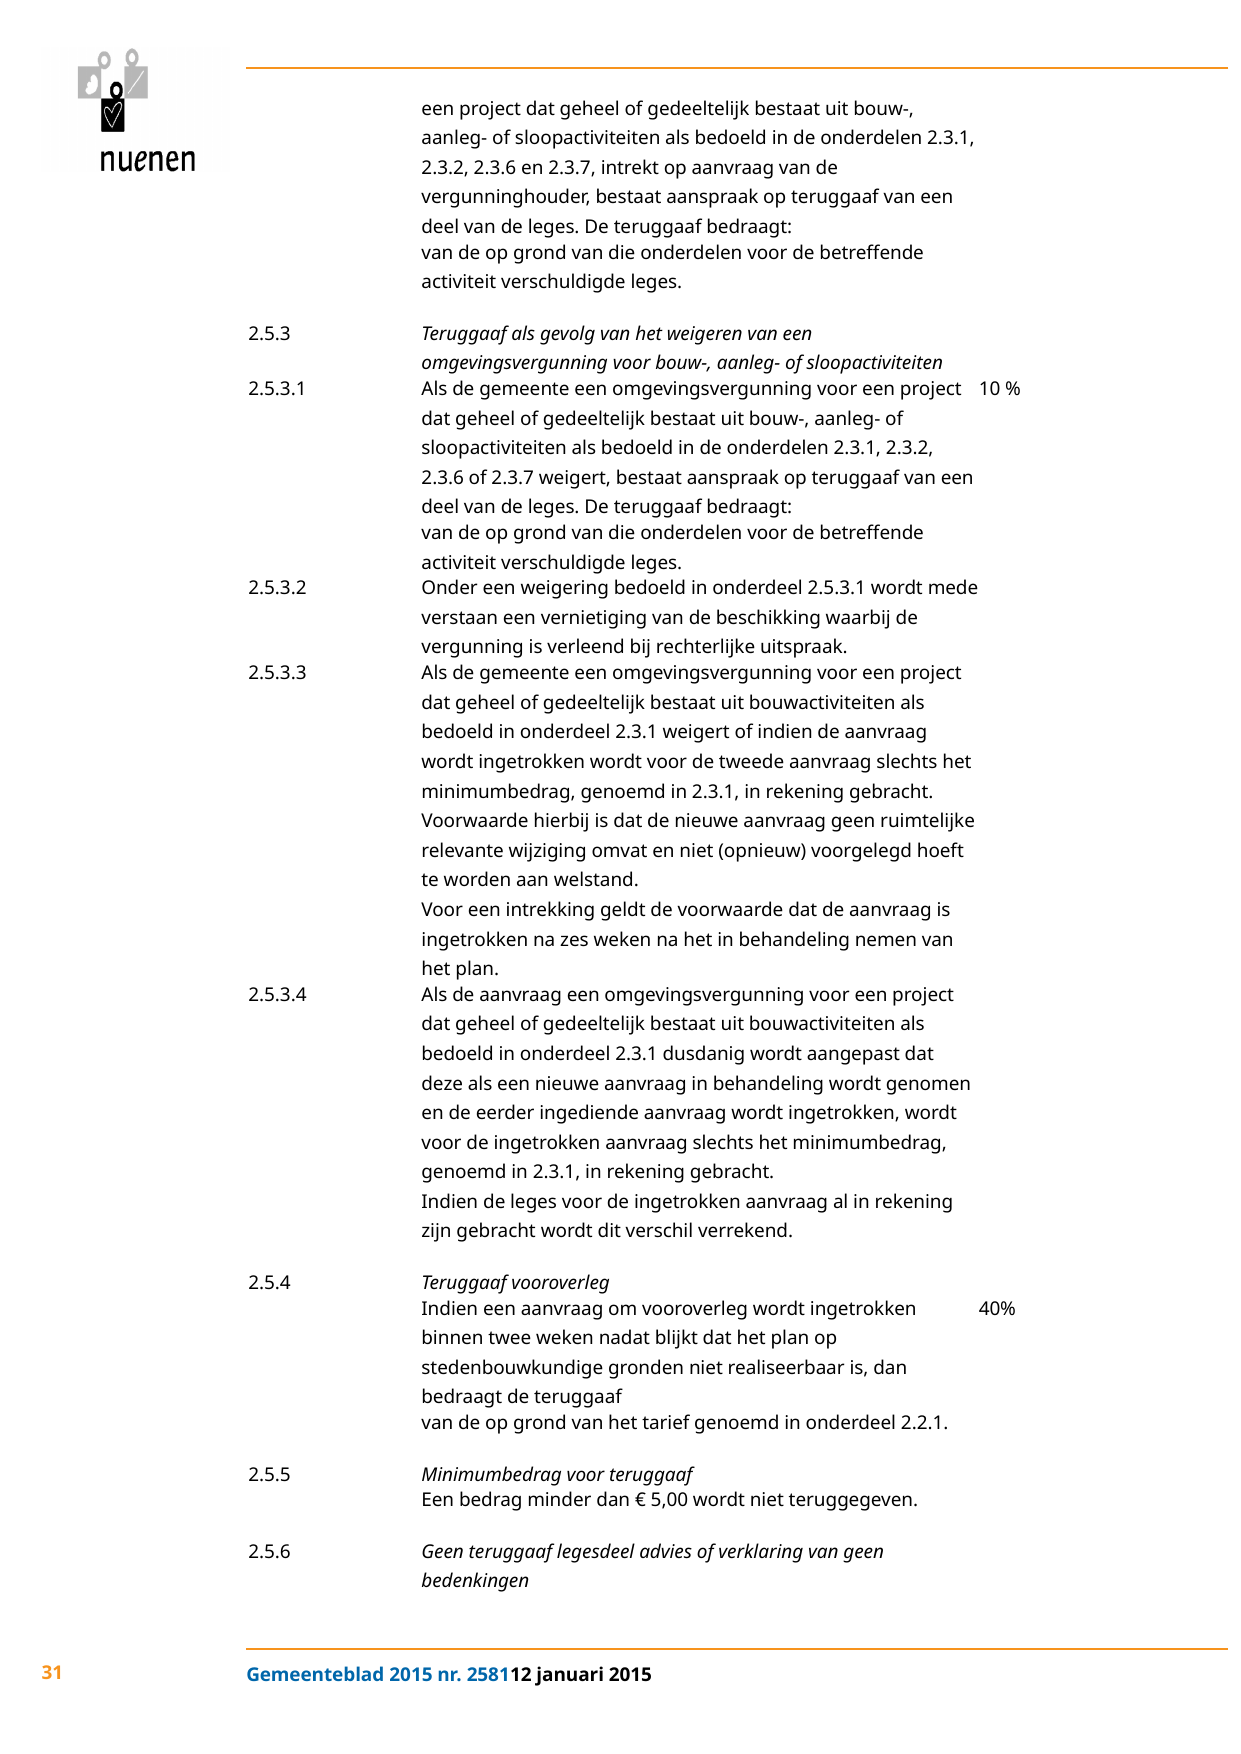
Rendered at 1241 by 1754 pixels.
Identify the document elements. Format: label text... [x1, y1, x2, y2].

table_cell [979, 1487, 1152, 1512]
table_cell [979, 320, 1152, 375]
table_cell Als de gemeente een omgevingsvergunning voor een project dat geheel of gedeeltelijk bestaat uit bouw-, aanleg- of sloopactiviteiten als bedoeld in de onderdelen 2.3.1, 2.3.2, 2.3.6 of 2.3.7 weigert, bestaat aanspraak op teruggaaf van een deel van de leges. De teruggaaf bedraagt: [421, 375, 978, 519]
table_cell Geen teruggaaf legesdeel advies of verklaring van geen bedenkingen [421, 1538, 978, 1593]
table_cell [979, 95, 1152, 239]
table_cell Een bedrag minder dan € 5,00 wordt niet teruggegeven. [421, 1487, 978, 1512]
table_cell 2.5.4 [248, 1269, 421, 1295]
table_cell een project dat geheel of gedeeltelijk bestaat uit bouw-, aanleg- of sloopactiviteiten als bedoeld in de onderdelen 2.3.1, 2.3.2, 2.3.6 en 2.3.7, intrekt op aanvraag van de vergunninghouder, bestaat aanspraak op teruggaaf van een deel van de leges. De teruggaaf bedraagt: [421, 95, 978, 239]
table_cell [979, 1538, 1152, 1593]
table_cell [248, 1435, 421, 1461]
table_cell van de op grond van die onderdelen voor de betreffende activiteit verschuldigde leges. [421, 519, 978, 574]
table_cell [421, 1512, 978, 1538]
table_cell Als de gemeente een omgevingsvergunning voor een project dat geheel of gedeeltelijk bestaat uit bouwactiviteiten als bedoeld in onderdeel 2.3.1 weigert of indien de aanvraag wordt ingetrokken wordt voor de tweede aanvraag slechts het minimumbedrag, genoemd in 2.3.1, in rekening gebracht. Voorwaarde hierbij is dat de nieuwe aanvraag geen ruimtelijke relevante wijziging omvat en niet (opnieuw) voorgelegd hoeft te worden aan welstand. Voor een intrekking geldt de voorwaarde dat de aanvraag is ingetrokken na zes weken na het in behandeling nemen van het plan. [421, 660, 978, 981]
table_cell 2.5.6 [248, 1538, 421, 1593]
table_cell Minimumbedrag voor teruggaaf [421, 1461, 978, 1487]
table_cell 2.5.3.2 [248, 575, 421, 659]
table_cell Als de aanvraag een omgevingsvergunning voor een project dat geheel of gedeeltelijk bestaat uit bouwactiviteiten als bedoeld in onderdeel 2.3.1 dusdanig wordt aangepast dat deze als een nieuwe aanvraag in behandeling wordt genomen en de eerder ingediende aanvraag wordt ingetrokken, wordt voor de ingetrokken aanvraag slechts het minimumbedrag, genoemd in 2.3.1, in rekening gebracht. Indien de leges voor de ingetrokken aanvraag al in rekening zijn gebracht wordt dit verschil verrekend. [421, 981, 978, 1243]
table_cell [979, 575, 1152, 659]
table_cell [248, 294, 421, 320]
table_cell [979, 1435, 1152, 1461]
table_cell [979, 294, 1152, 320]
table_cell [421, 1244, 978, 1269]
table_cell 10 % [979, 375, 1152, 519]
table_cell [979, 1244, 1152, 1269]
table_cell 2.5.5 [248, 1461, 421, 1487]
table_cell van de op grond van het tarief genoemd in onderdeel 2.2.1. [421, 1409, 978, 1435]
table_cell Onder een weigering bedoeld in onderdeel 2.5.3.1 wordt mede verstaan een vernietiging van de beschikking waarbij de vergunning is verleend bij rechterlijke uitspraak. [421, 575, 978, 659]
table_cell van de op grond van die onderdelen voor de betreffende activiteit verschuldigde leges. [421, 239, 978, 294]
table_cell [248, 95, 421, 239]
table_cell 2.5.3.4 [248, 981, 421, 1243]
table_cell [248, 1244, 421, 1269]
table_cell 2.5.3.1 [248, 375, 421, 519]
table_cell Indien een aanvraag om vooroverleg wordt ingetrokken binnen twee weken nadat blijkt dat het plan op stedenbouwkundige gronden niet realiseerbaar is, dan bedraagt de teruggaaf [421, 1295, 978, 1409]
table_cell [421, 294, 978, 320]
table_cell [248, 519, 421, 574]
table_cell [979, 1269, 1152, 1295]
table_cell 40% [979, 1295, 1152, 1409]
table_cell [979, 981, 1152, 1243]
picture [41, 47, 231, 172]
table_cell Teruggaaf als gevolg van het weigeren van een omgevingsvergunning voor bouw-, aanleg- of sloopactiviteiten [421, 320, 978, 375]
table_cell Teruggaaf vooroverleg [421, 1269, 978, 1295]
table_cell [248, 1487, 421, 1512]
table_cell [979, 1409, 1152, 1435]
table_cell [979, 519, 1152, 574]
table_cell [248, 1512, 421, 1538]
table_cell [979, 239, 1152, 294]
table_cell 2.5.3.3 [248, 660, 421, 981]
table_cell [421, 1435, 978, 1461]
table_cell [248, 1409, 421, 1435]
table_cell [979, 1461, 1152, 1487]
table_cell 2.5.3 [248, 320, 421, 375]
table_cell [248, 239, 421, 294]
table_cell [979, 1512, 1152, 1538]
table_cell [248, 1295, 421, 1409]
table_cell [979, 660, 1152, 981]
